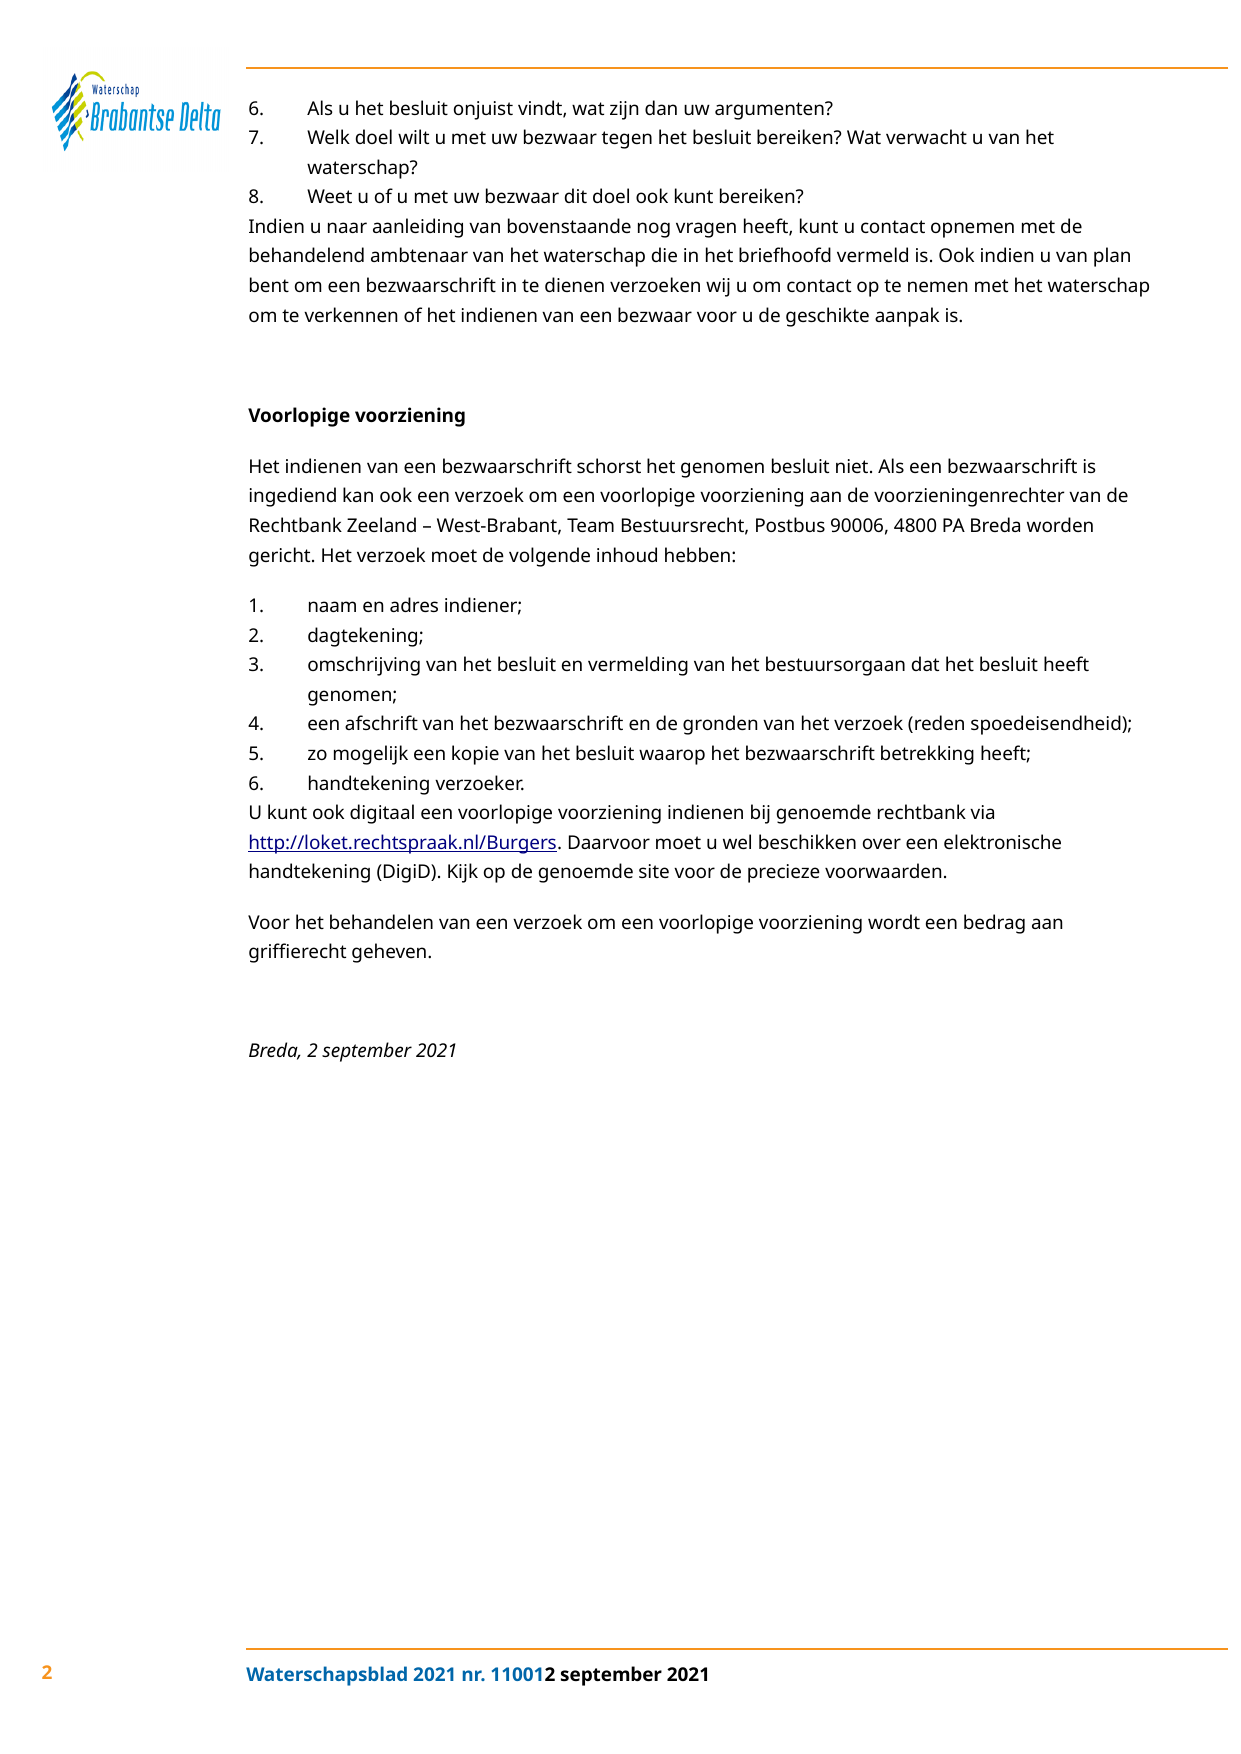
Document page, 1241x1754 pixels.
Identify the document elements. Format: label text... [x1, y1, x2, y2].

list omschrijving van het besluit en vermelding van het bestuursorgaan dat het besluit heeft genomen; [248, 651, 1152, 707]
text U kunt ook digitaal een voorlopige voorziening indienen bij genoemde rechtbank via http://loket.rechtspraak.nl/Burgers. Daarvoor moet u wel beschikken over een elektronische handtekening (DigiD). Kijk op de genoemde site voor de precieze voorwaarden. [248, 799, 1152, 884]
list een afschrift van het bezwaarschrift en de gronden van het verzoek (reden spoedeisendheid); [248, 711, 1152, 736]
text Breda, 2 september 2021 [248, 1037, 1152, 1062]
list naam en adres indiener; [248, 592, 1152, 618]
list dagtekening; [248, 622, 1152, 648]
text Voorlopige voorziening [248, 403, 1152, 428]
list handtekening verzoeker. [248, 770, 1152, 796]
text Voor het behandelen van een verzoek om een voorlopige voorziening wordt een bedrag aan griffierecht geheven. [248, 909, 1152, 964]
text Indien u naar aanleiding van bovenstaande nog vragen heeft, kunt u contact opnemen met de behandelend ambtenaar van het waterschap die in het briefhoofd vermeld is. Ook indien u van plan bent om een bezwaarschrift in te dienen verzoeken wij u om contact op te nemen met het waterschap om te verkennen of het indienen van een bezwaar voor u de geschikte aanpak is. [248, 213, 1152, 328]
list Als u het besluit onjuist vindt, wat zijn dan uw argumenten? [248, 95, 1152, 121]
list Weet u of u met uw bezwaar dit doel ook kunt bereiken? [248, 183, 1152, 209]
list Welk doel wilt u met uw bezwaar tegen het besluit bereiken? Wat verwacht u van het waterschap? [248, 124, 1152, 180]
picture [41, 47, 231, 172]
text Het indienen van een bezwaarschrift schorst het genomen besluit niet. Als een bezwaarschrift is ingediend kan ook een verzoek om een voorlopige voorziening aan de voorzieningenrechter van de Rechtbank Zeeland – West-Brabant, Team Bestuursrecht, Postbus 90006, 4800 PA Breda worden gericht. Het verzoek moet de volgende inhoud hebben: [248, 453, 1152, 568]
list zo mogelijk een kopie van het besluit waarop het bezwaarschrift betrekking heeft; [248, 740, 1152, 766]
